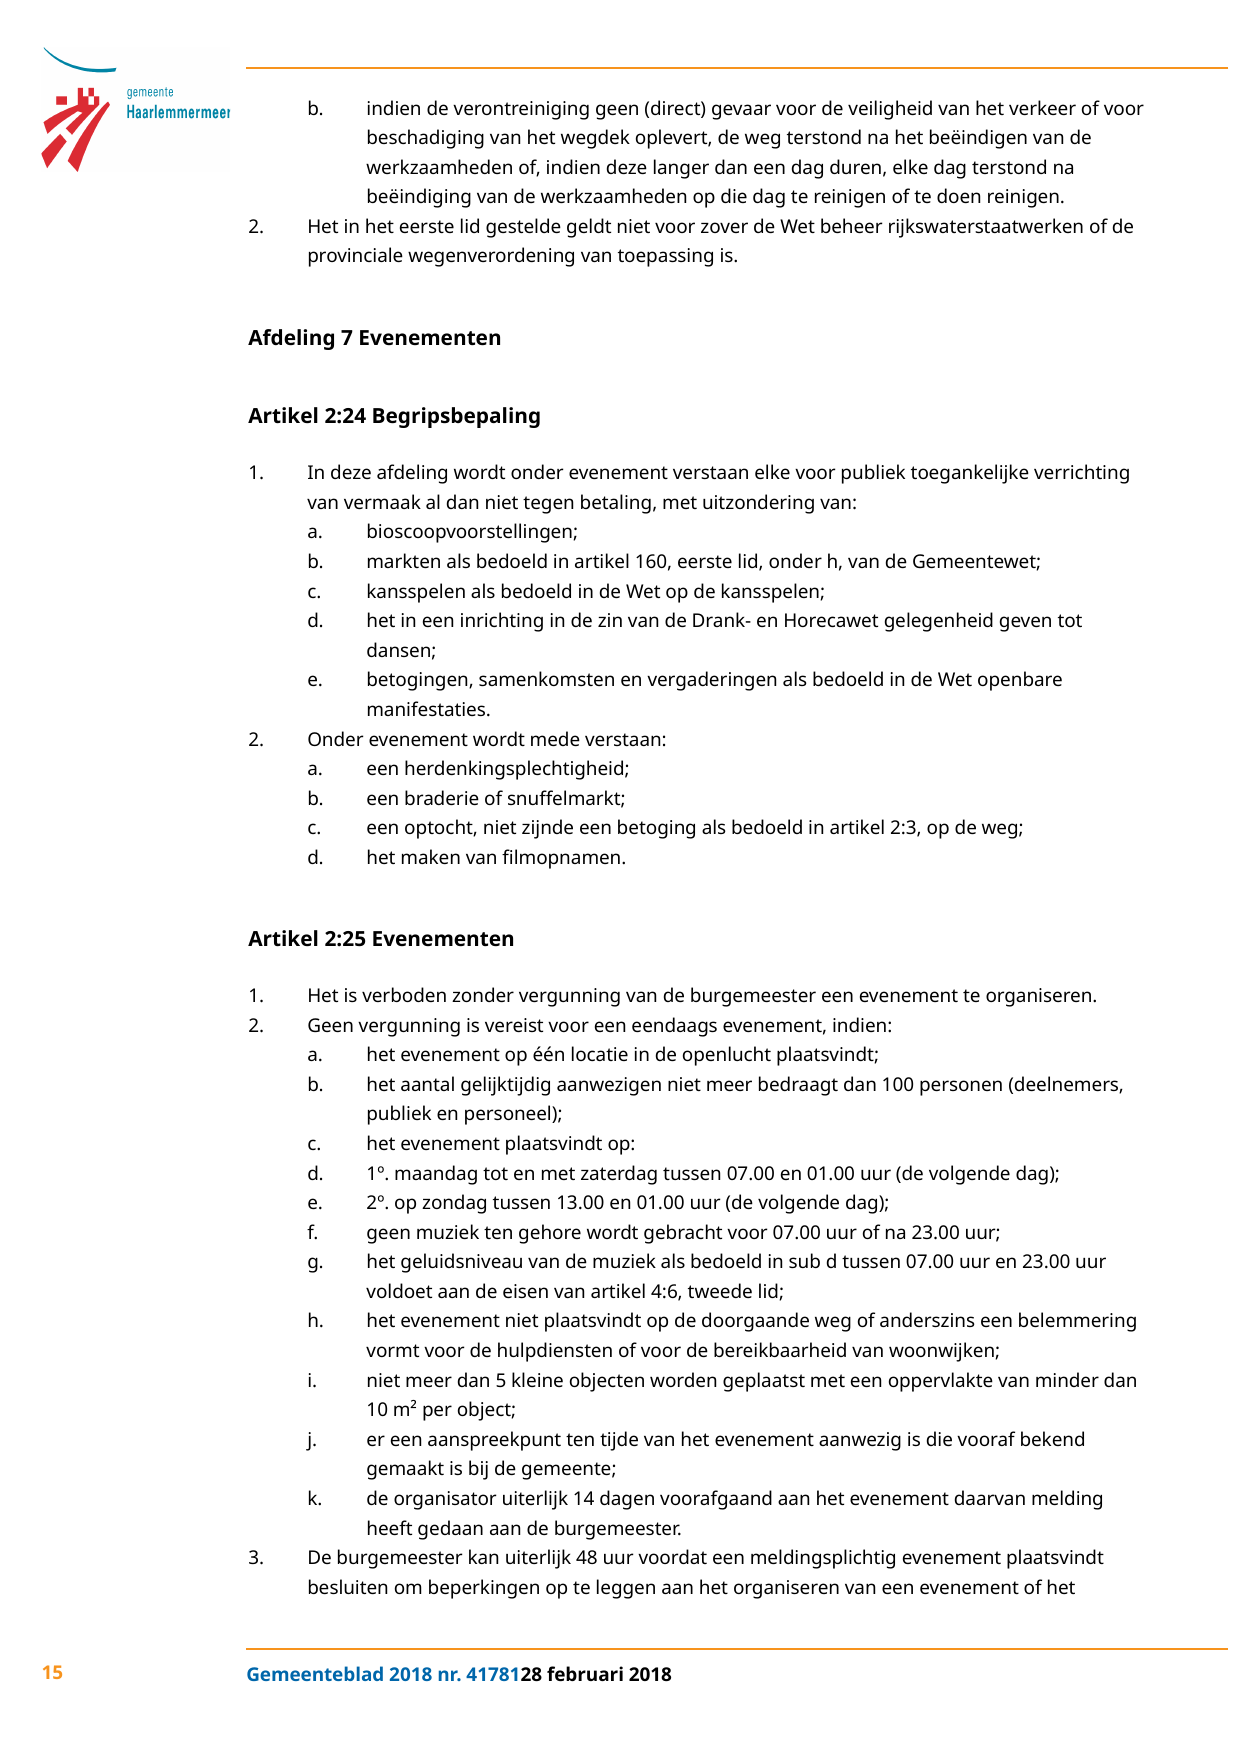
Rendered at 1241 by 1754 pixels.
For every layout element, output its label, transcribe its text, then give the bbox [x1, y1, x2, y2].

list er een aanspreekpunt ten tijde van het evenement aanwezig is die vooraf bekend gemaakt is bij de gemeente; [307, 1426, 1152, 1481]
list een optocht, niet zijnde een betoging als bedoeld in artikel 2:3, op de weg; [307, 814, 1152, 840]
list indien de verontreiniging geen (direct) gevaar voor de veiligheid van het verkeer of voor beschadiging van het wegdek oplevert, de weg terstond na het beëindigen van de werkzaamheden of, indien deze langer dan een dag duren, elke dag terstond na beëindiging van de werkzaamheden op die dag te reinigen of te doen reinigen. [307, 95, 1152, 209]
list een herdenkingsplechtigheid; [307, 755, 1152, 781]
list Het is verboden zonder vergunning van de burgemeester een evenement te organiseren. [248, 982, 1152, 1008]
list de organisator uiterlijk 14 dagen voorafgaand aan het evenement daarvan melding heeft gedaan aan de burgemeester. [307, 1485, 1152, 1540]
list 1º. maandag tot en met zaterdag tussen 07.00 en 01.00 uur (de volgende dag); [307, 1160, 1152, 1185]
list het geluidsniveau van de muziek als bedoeld in sub d tussen 07.00 uur en 23.00 uur voldoet aan de eisen van artikel 4:6, tweede lid; [307, 1248, 1152, 1304]
list Het in het eerste lid gestelde geldt niet voor zover de Wet beheer rijkswaterstaatwerken of de provinciale wegenverordening van toepassing is. [248, 213, 1152, 268]
list bioscoopvoorstellingen; [307, 519, 1152, 544]
list In deze afdeling wordt onder evenement verstaan elke voor publiek toegankelijke verrichting van vermaak al dan niet tegen betaling, met uitzondering van: [248, 459, 1152, 515]
list het aantal gelijktijdig aanwezigen niet meer bedraagt dan 100 personen (deelnemers, publiek en personeel); [307, 1071, 1152, 1126]
picture [41, 47, 231, 172]
text Artikel 2:25 Evenementen [248, 924, 1152, 953]
list Onder evenement wordt mede verstaan: [248, 726, 1152, 752]
list De burgemeester kan uiterlijk 48 uur voordat een meldingsplichtig evenement plaatsvindt besluiten om beperkingen op te leggen aan het organiseren van een evenement of het [248, 1544, 1152, 1599]
list het in een inrichting in de zin van de Drank- en Horecawet gelegenheid geven tot dansen; [307, 607, 1152, 663]
list 2º. op zondag tussen 13.00 en 01.00 uur (de volgende dag); [307, 1189, 1152, 1215]
list het evenement op één locatie in de openlucht plaatsvindt; [307, 1041, 1152, 1067]
list een braderie of snuffelmarkt; [307, 785, 1152, 811]
list markten als bedoeld in artikel 160, eerste lid, onder h, van de Gemeentewet; [307, 548, 1152, 574]
list het maken van filmopnamen. [307, 844, 1152, 870]
text Afdeling 7 Evenementen [248, 323, 1152, 351]
text Artikel 2:24 Begripsbepaling [248, 402, 1152, 430]
list kansspelen als bedoeld in de Wet op de kansspelen; [307, 578, 1152, 604]
list het evenement niet plaatsvindt op de doorgaande weg of anderszins een belemmering vormt voor de hulpdiensten of voor de bereikbaarheid van woonwijken; [307, 1308, 1152, 1363]
list niet meer dan 5 kleine objecten worden geplaatst met een oppervlakte van minder dan 10 m² per object; [307, 1367, 1152, 1422]
list het evenement plaatsvindt op: [307, 1130, 1152, 1156]
list betogingen, samenkomsten en vergaderingen als bedoeld in de Wet openbare manifestaties. [307, 667, 1152, 722]
list geen muziek ten gehore wordt gebracht voor 07.00 uur of na 23.00 uur; [307, 1219, 1152, 1244]
list Geen vergunning is vereist voor een eendaags evenement, indien: [248, 1012, 1152, 1037]
